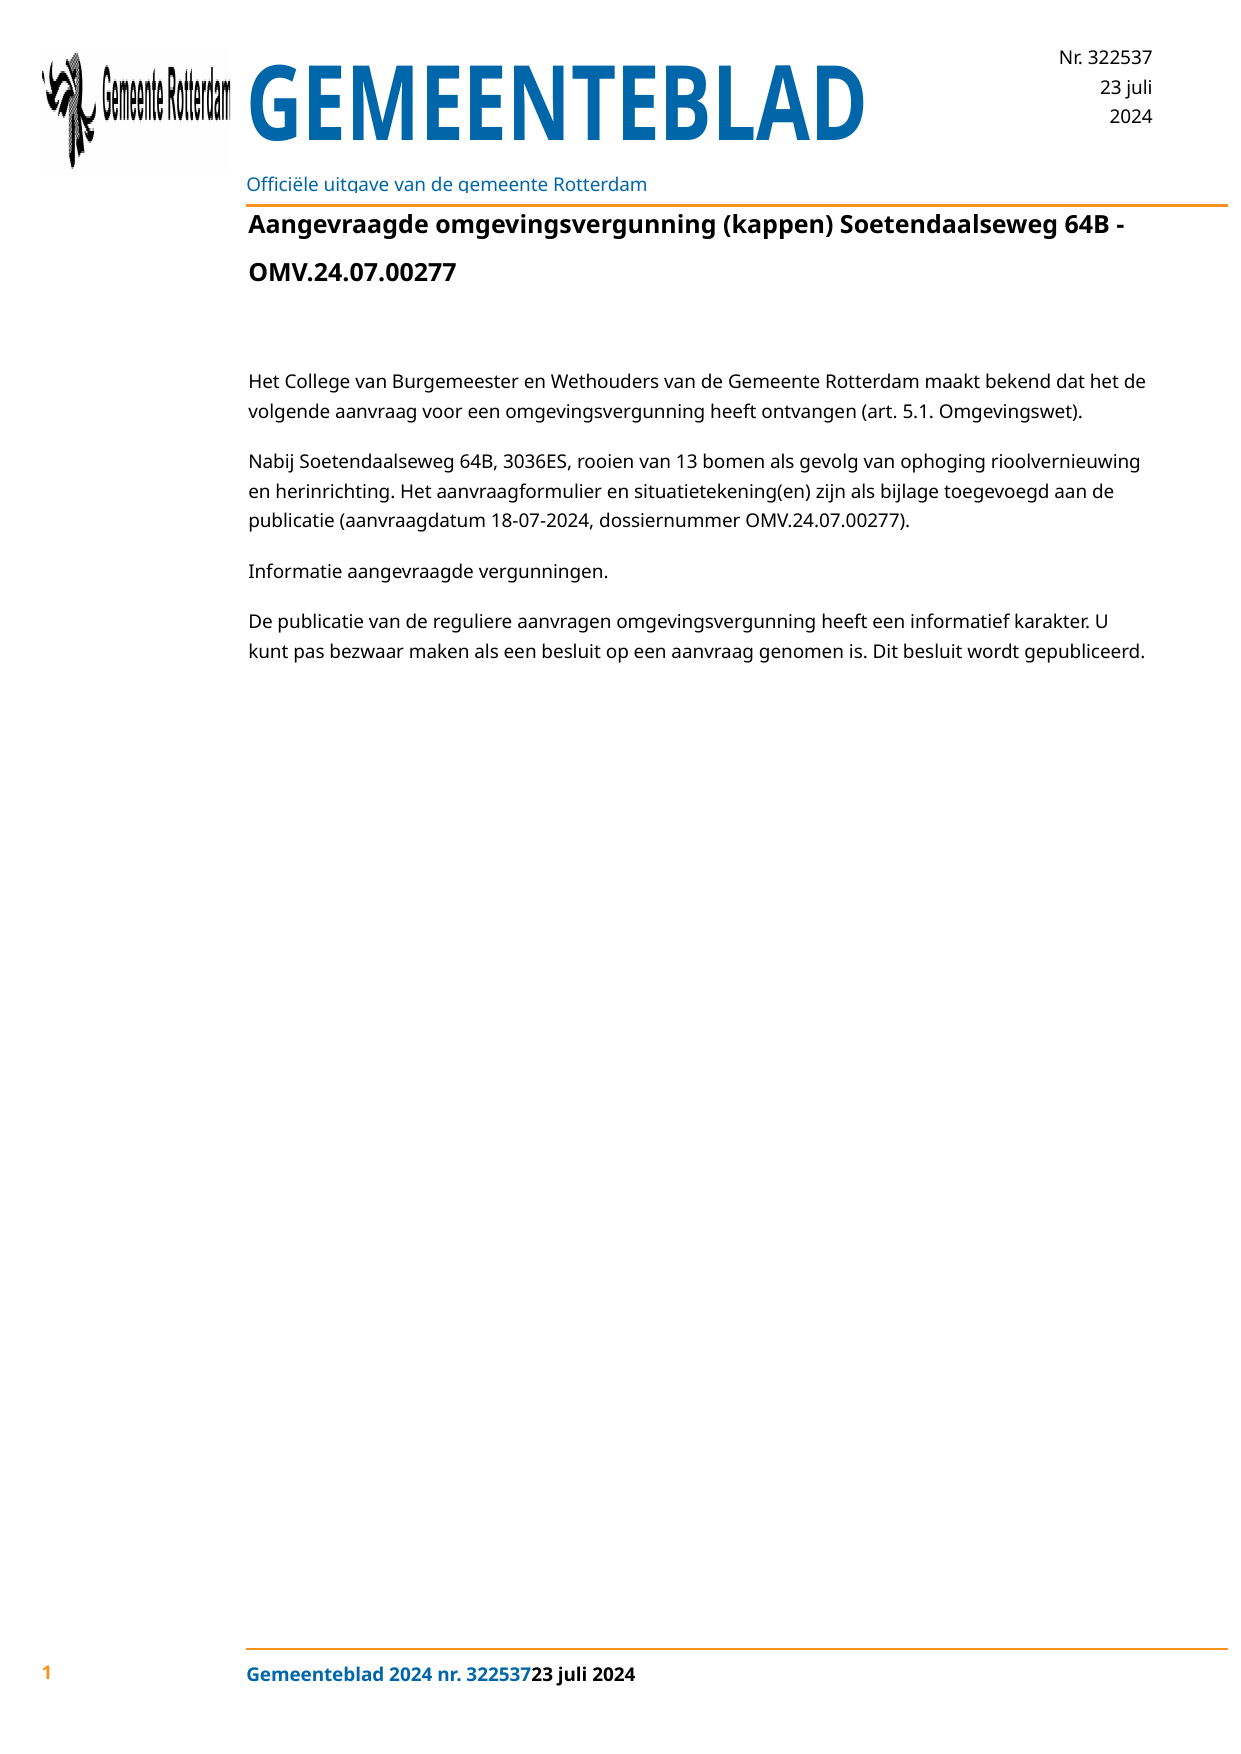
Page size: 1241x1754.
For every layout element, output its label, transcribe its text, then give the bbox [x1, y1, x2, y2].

text Informatie aangevraagde vergunningen. [248, 558, 1152, 584]
picture [41, 47, 231, 172]
text De publicatie van de reguliere aanvragen omgevingsvergunning heeft een informatief karakter. U kunt pas bezwaar maken als een besluit op een aanvraag genomen is. Dit besluit wordt gepubliceerd. [248, 608, 1152, 664]
text Het College van Burgemeester en Wethouders van de Gemeente Rotterdam maakt bekend dat het de volgende aanvraag voor een omgevingsvergunning heeft ontvangen (art. 5.1. Omgevingswet). [248, 368, 1152, 424]
text Aangevraagde omgevingsvergunning (kappen) Soetendaalseweg 64B - OMV.24.07.00277 [248, 207, 1152, 288]
text Nabij Soetendaalseweg 64B, 3036ES, rooien van 13 bomen als gevolg van ophoging rioolvernieuwing en herinrichting. Het aanvraagformulier en situatietekening(en) zijn als bijlage toegevoegd aan de publicatie (aanvraagdatum 18-07-2024, dossiernummer OMV.24.07.00277). [248, 448, 1152, 533]
